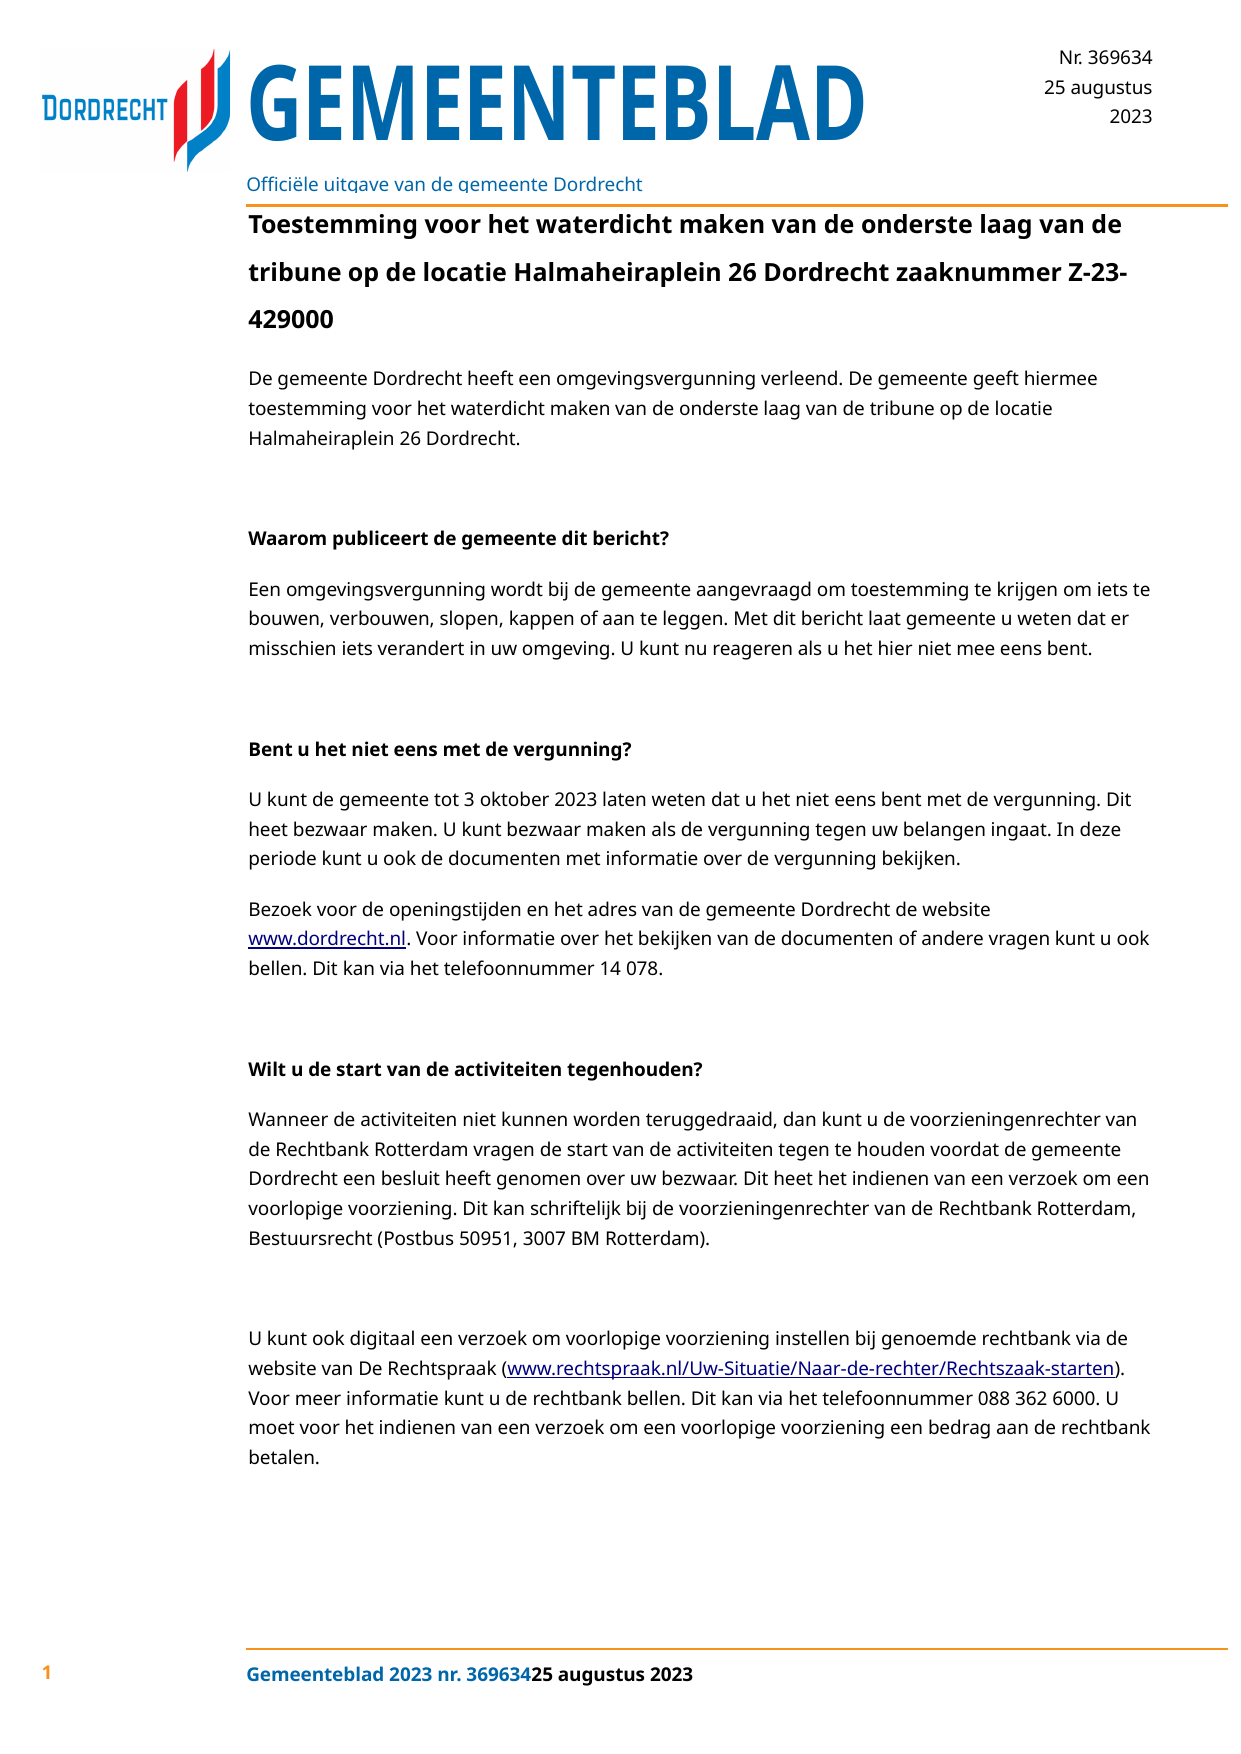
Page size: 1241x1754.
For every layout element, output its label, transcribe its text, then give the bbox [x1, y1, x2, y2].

text Een omgevingsvergunning wordt bij de gemeente aangevraagd om toestemming te krijgen om iets te bouwen, verbouwen, slopen, kappen of aan te leggen. Met dit bericht laat gemeente u weten dat er misschien iets verandert in uw omgeving. U kunt nu reageren als u het hier niet mee eens bent. [248, 576, 1152, 661]
text Toestemming voor het waterdicht maken van de onderste laag van de tribune op de locatie Halmaheiraplein 26 Dordrecht zaaknummer Z-23-429000 [248, 207, 1152, 336]
text U kunt de gemeente tot 3 oktober 2023 laten weten dat u het niet eens bent met de vergunning. Dit heet bezwaar maken. U kunt bezwaar maken als de vergunning tegen uw belangen ingaat. In deze periode kunt u ook de documenten met informatie over de vergunning bekijken. [248, 786, 1152, 871]
text Bezoek voor de openingstijden en het adres van de gemeente Dordrecht de website www.dordrecht.nl. Voor informatie over het bekijken van de documenten of andere vragen kunt u ook bellen. Dit kan via het telefoonnummer 14 078. [248, 896, 1152, 981]
text U kunt ook digitaal een verzoek om voorlopige voorziening instellen bij genoemde rechtbank via de website van De Rechtspraak (www.rechtspraak.nl/Uw-Situatie/Naar-de-rechter/Rechtszaak-starten). Voor meer informatie kunt u de rechtbank bellen. Dit kan via het telefoonnummer 088 362 6000. U moet voor het indienen van een verzoek om een voorlopige voorziening een bedrag aan de rechtbank betalen. [248, 1326, 1152, 1469]
text Wilt u de start van de activiteiten tegenhouden? [248, 1056, 1152, 1082]
text Bent u het niet eens met de vergunning? [248, 736, 1152, 762]
text Waarom publiceert de gemeente dit bericht? [248, 526, 1152, 551]
text Wanneer de activiteiten niet kunnen worden teruggedraaid, dan kunt u de voorzieningenrechter van de Rechtbank Rotterdam vragen de start van de activiteiten tegen te houden voordat de gemeente Dordrecht een besluit heeft genomen over uw bezwaar. Dit heet het indienen van een verzoek om een voorlopige voorziening. Dit kan schriftelijk bij de voorzieningenrechter van de Rechtbank Rotterdam, Bestuursrecht (Postbus 50951, 3007 BM Rotterdam). [248, 1106, 1152, 1250]
text De gemeente Dordrecht heeft een omgevingsvergunning verleend. De gemeente geeft hiermee toestemming voor het waterdicht maken van de onderste laag van de tribune op de locatie Halmaheiraplein 26 Dordrecht. [248, 366, 1152, 450]
picture [41, 47, 231, 172]
